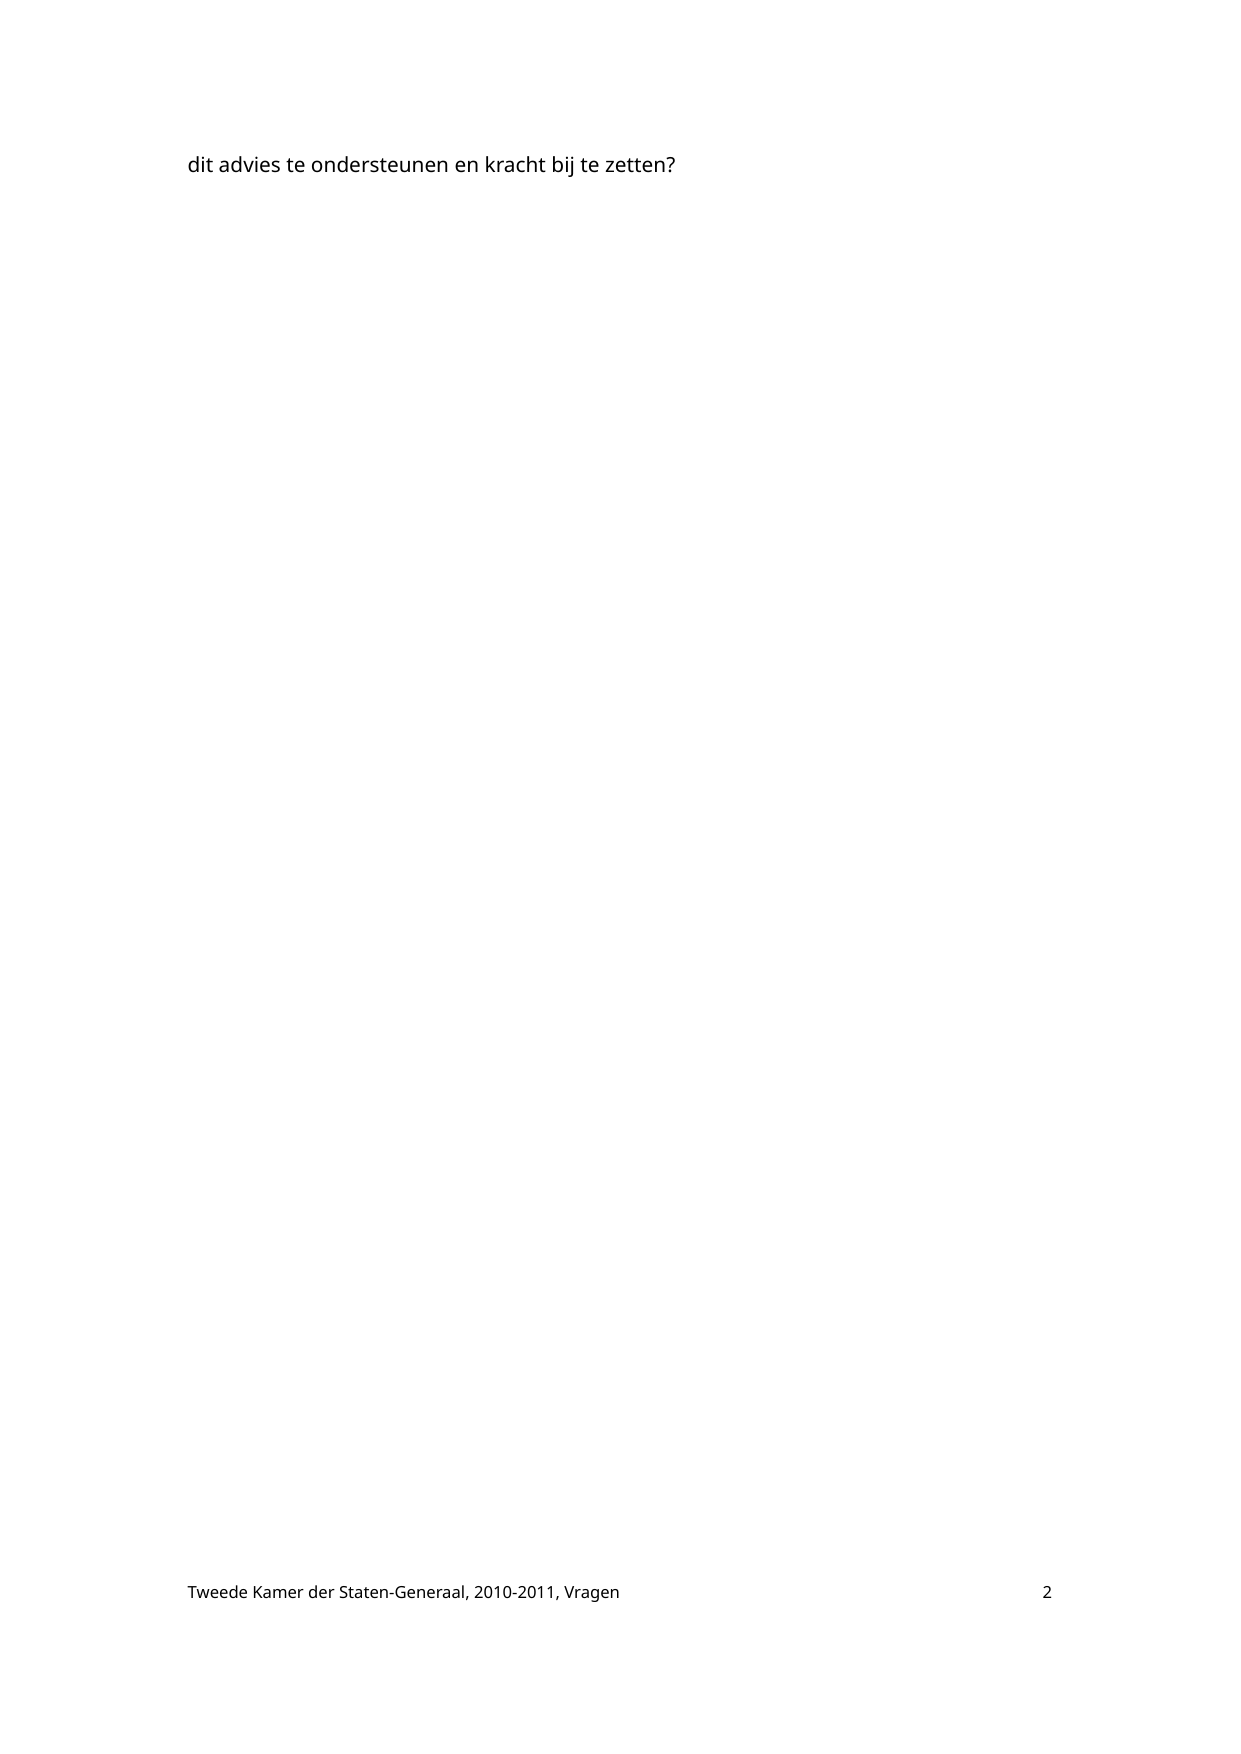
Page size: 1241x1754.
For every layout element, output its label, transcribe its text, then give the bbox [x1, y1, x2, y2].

text dit advies te ondersteunen en kracht bij te zetten? [187, 150, 1053, 178]
